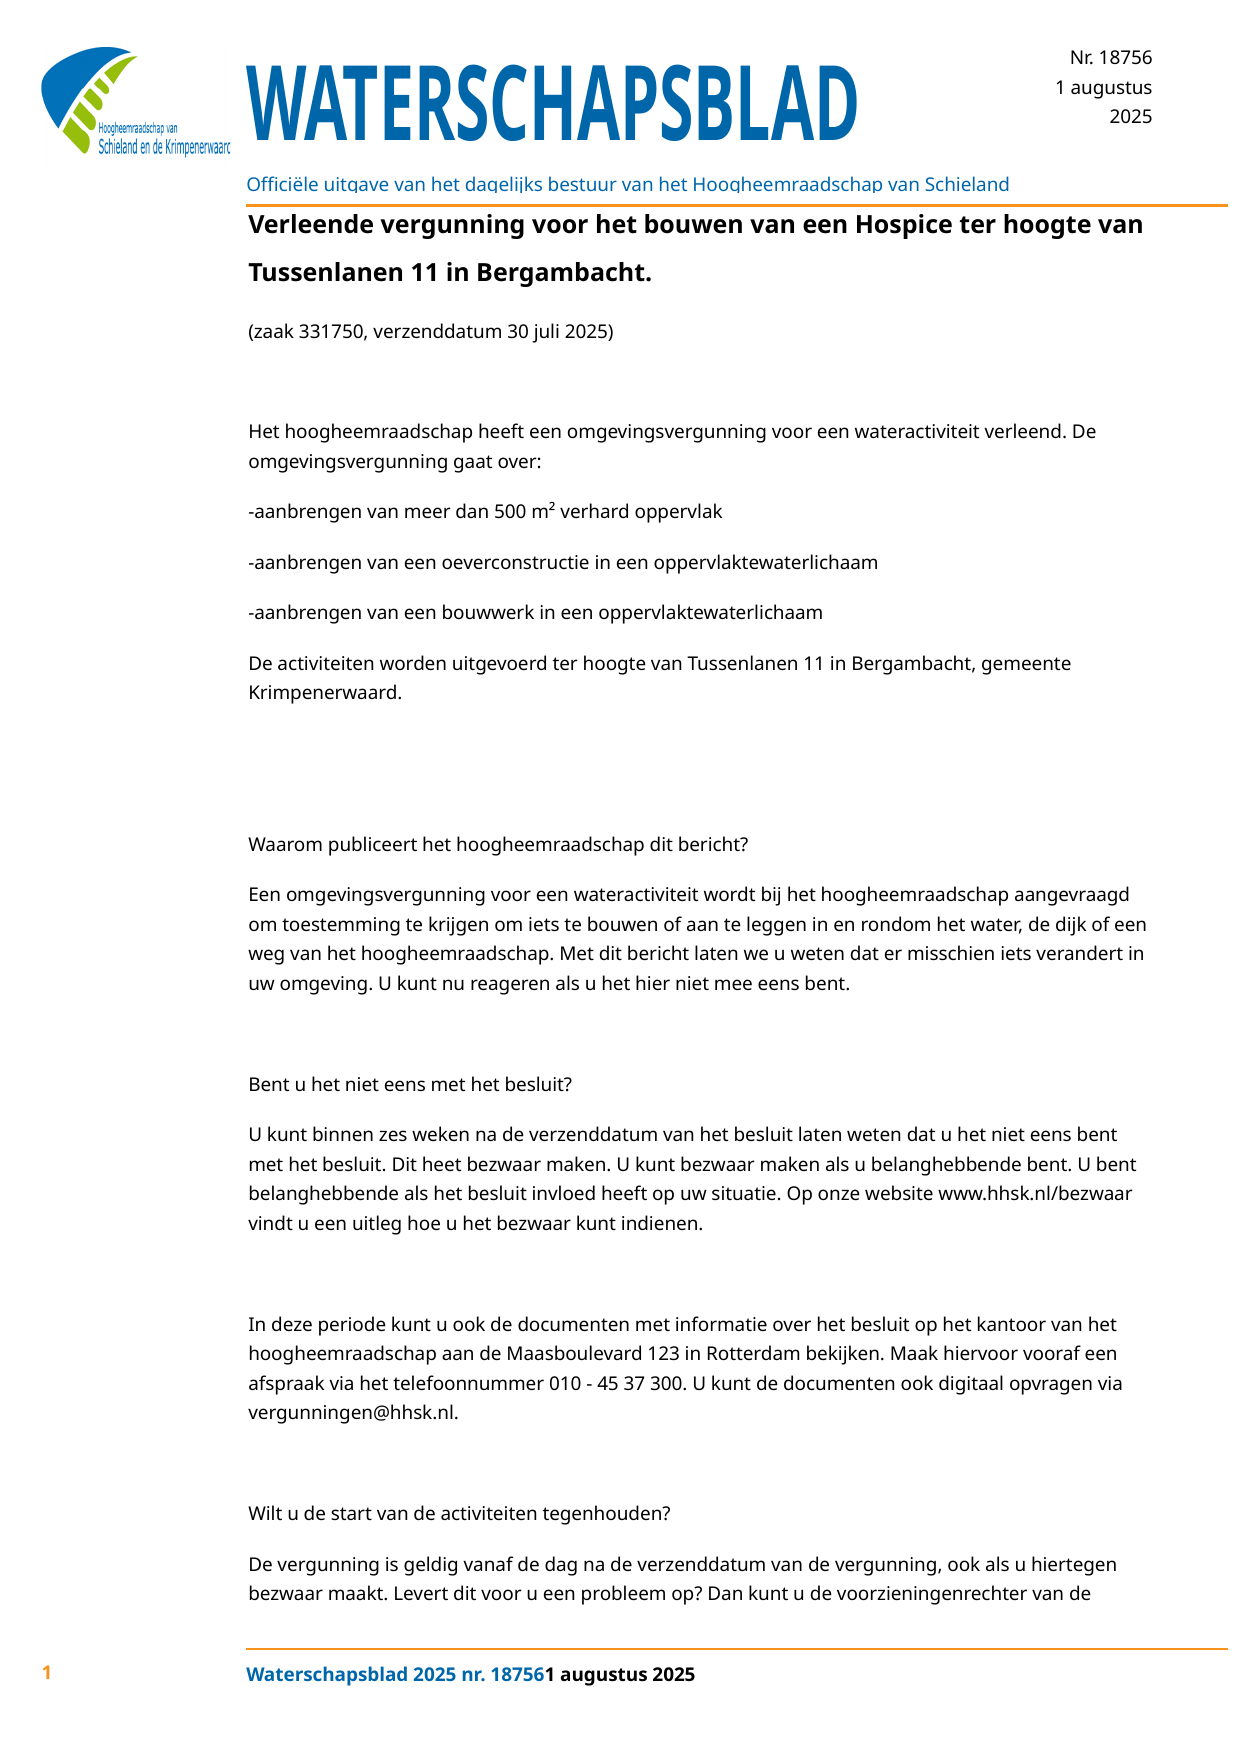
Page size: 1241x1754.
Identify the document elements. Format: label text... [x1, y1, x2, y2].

text Het hoogheemraadschap heeft een omgevingsvergunning voor een wateractiviteit verleend. De omgevingsvergunning gaat over: [248, 419, 1152, 474]
text Verleende vergunning voor het bouwen van een Hospice ter hoogte van Tussenlanen 11 in Bergambacht. [248, 207, 1152, 288]
text Wilt u de start van de activiteiten tegenhouden? [248, 1500, 1152, 1526]
text -aanbrengen van meer dan 500 m² verhard oppervlak [248, 499, 1152, 524]
picture [41, 47, 231, 172]
text Bent u het niet eens met het besluit? [248, 1071, 1152, 1097]
text Een omgevingsvergunning voor een wateractiviteit wordt bij het hoogheemraadschap aangevraagd om toestemming te krijgen om iets te bouwen of aan te leggen in en rondom het water, de dijk of een weg van het hoogheemraadschap. Met dit bericht laten we u weten dat er misschien iets verandert in uw omgeving. U kunt nu reageren als u het hier niet mee eens bent. [248, 881, 1152, 996]
text -aanbrengen van een oeverconstructie in een oppervlaktewaterlichaam [248, 549, 1152, 575]
text Waarom publiceert het hoogheemraadschap dit bericht? [248, 831, 1152, 857]
text De activiteiten worden uitgevoerd ter hoogte van Tussenlanen 11 in Bergambacht, gemeente Krimpenerwaard. [248, 650, 1152, 705]
text (zaak 331750, verzenddatum 30 juli 2025) [248, 318, 1152, 344]
text -aanbrengen van een bouwwerk in een oppervlaktewaterlichaam [248, 599, 1152, 625]
text De vergunning is geldig vanaf de dag na de verzenddatum van de vergunning, ook als u hiertegen bezwaar maakt. Levert dit voor u een probleem op? Dan kunt u de voorzieningenrechter van de [248, 1551, 1152, 1606]
text U kunt binnen zes weken na de verzenddatum van het besluit laten weten dat u het niet eens bent met het besluit. Dit heet bezwaar maken. U kunt bezwaar maken als u belanghebbende bent. U bent belanghebbende als het besluit invloed heeft op uw situatie. Op onze website www.hhsk.nl/bezwaar vindt u een uitleg hoe u het bezwaar kunt indienen. [248, 1121, 1152, 1236]
text In deze periode kunt u ook de documenten met informatie over het besluit op het kantoor van het hoogheemraadschap aan de Maasboulevard 123 in Rotterdam bekijken. Maak hiervoor vooraf een afspraak via het telefoonnummer 010 - 45 37 300. U kunt de documenten ook digitaal opvragen via vergunningen@hhsk.nl. [248, 1311, 1152, 1425]
